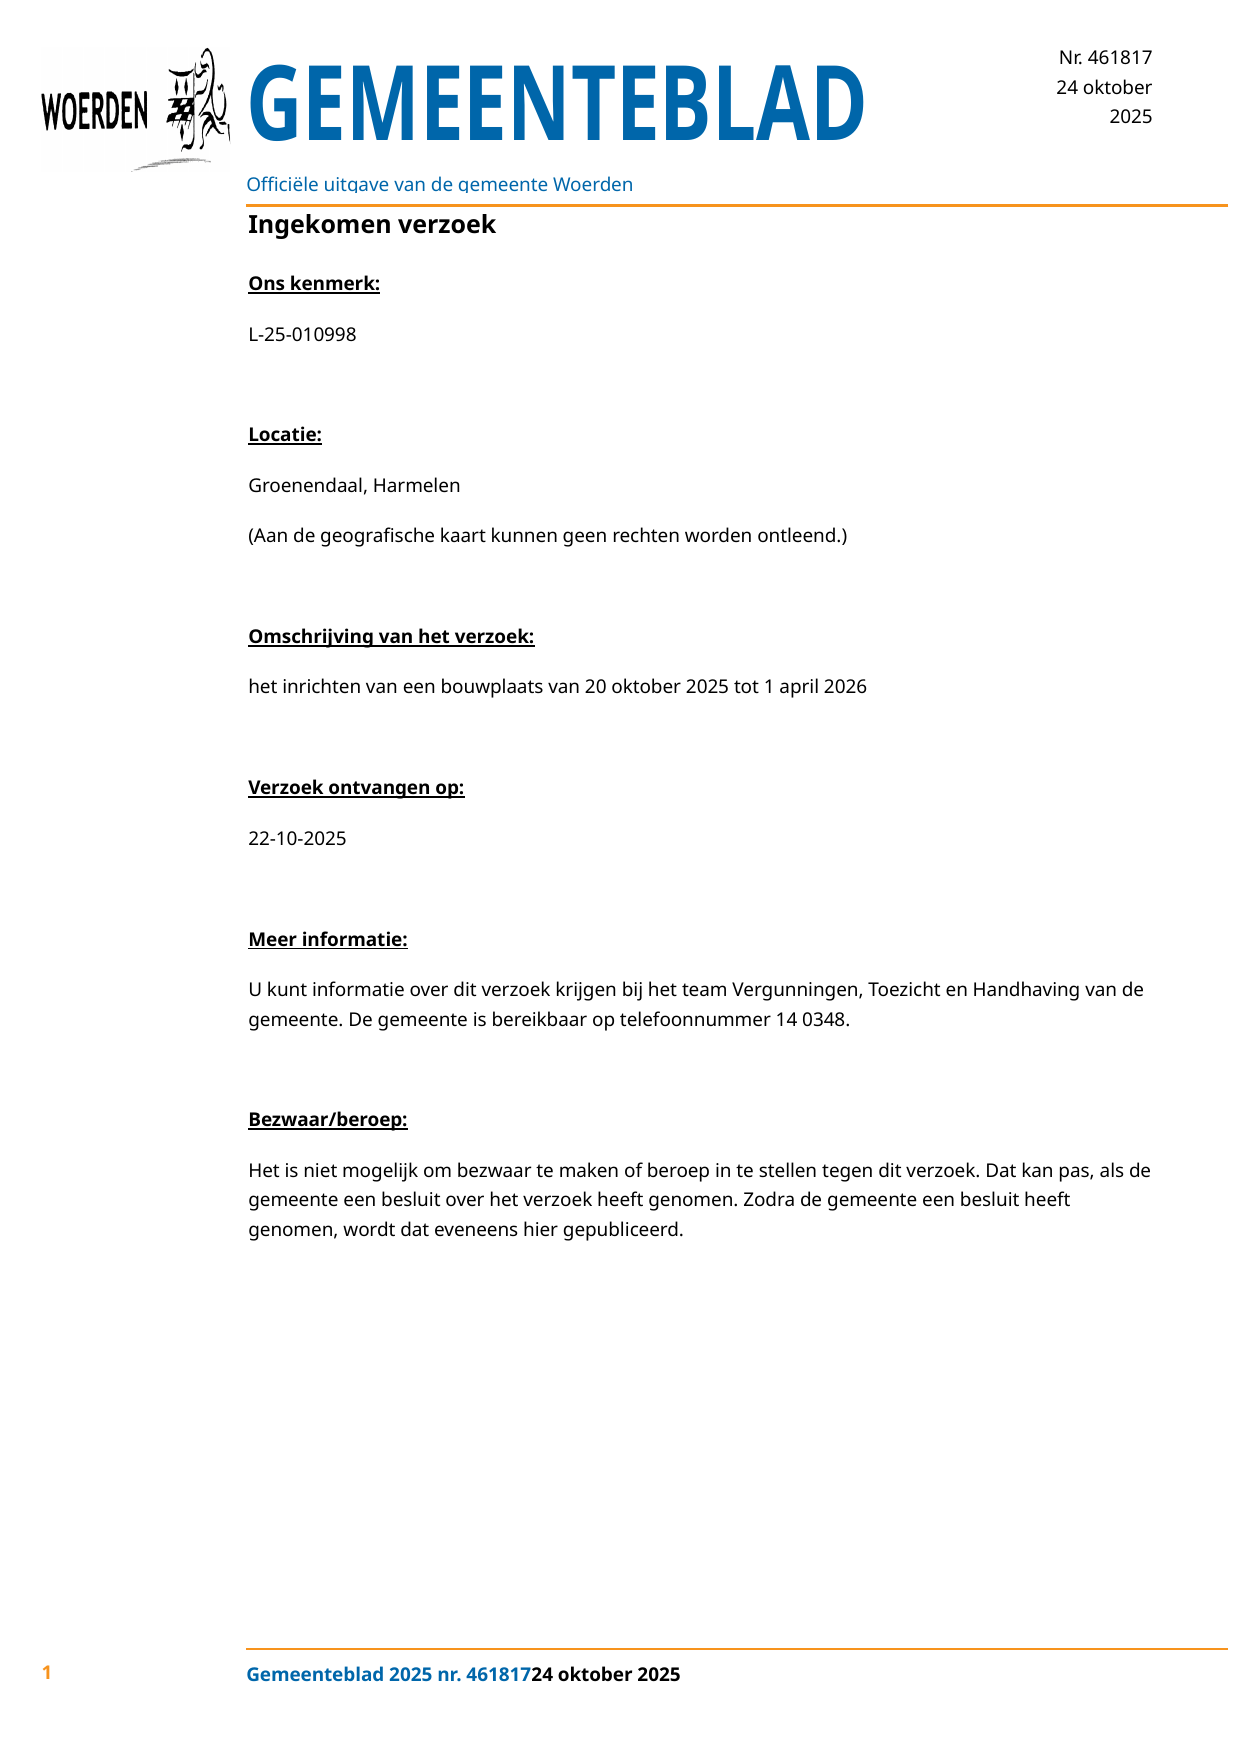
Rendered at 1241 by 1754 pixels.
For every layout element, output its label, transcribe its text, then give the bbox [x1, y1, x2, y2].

text Meer informatie: [248, 926, 1152, 951]
text L-25-010998 [248, 321, 1152, 346]
text Verzoek ontvangen op: [248, 774, 1152, 800]
text (Aan de geografische kaart kunnen geen rechten worden ontleend.) [248, 522, 1152, 548]
text 22-10-2025 [248, 825, 1152, 851]
text Locatie: [248, 422, 1152, 447]
text Omschrijving van het verzoek: [248, 623, 1152, 649]
text Het is niet mogelijk om bezwaar te maken of beroep in te stellen tegen dit verzoek. Dat kan pas, als de gemeente een besluit over het verzoek heeft genomen. Zodra de gemeente een besluit heeft genomen, wordt dat eveneens hier gepubliceerd. [248, 1157, 1152, 1242]
text Bezwaar/beroep: [248, 1107, 1152, 1132]
text Ons kenmerk: [248, 270, 1152, 296]
text Ingekomen verzoek [248, 207, 1152, 241]
picture [41, 47, 231, 172]
text U kunt informatie over dit verzoek krijgen bij het team Vergunningen, Toezicht en Handhaving van de gemeente. De gemeente is bereikbaar op telefoonnummer 14 0348. [248, 976, 1152, 1031]
text het inrichten van een bouwplaats van 20 oktober 2025 tot 1 april 2026 [248, 674, 1152, 699]
text Groenendaal, Harmelen [248, 472, 1152, 498]
